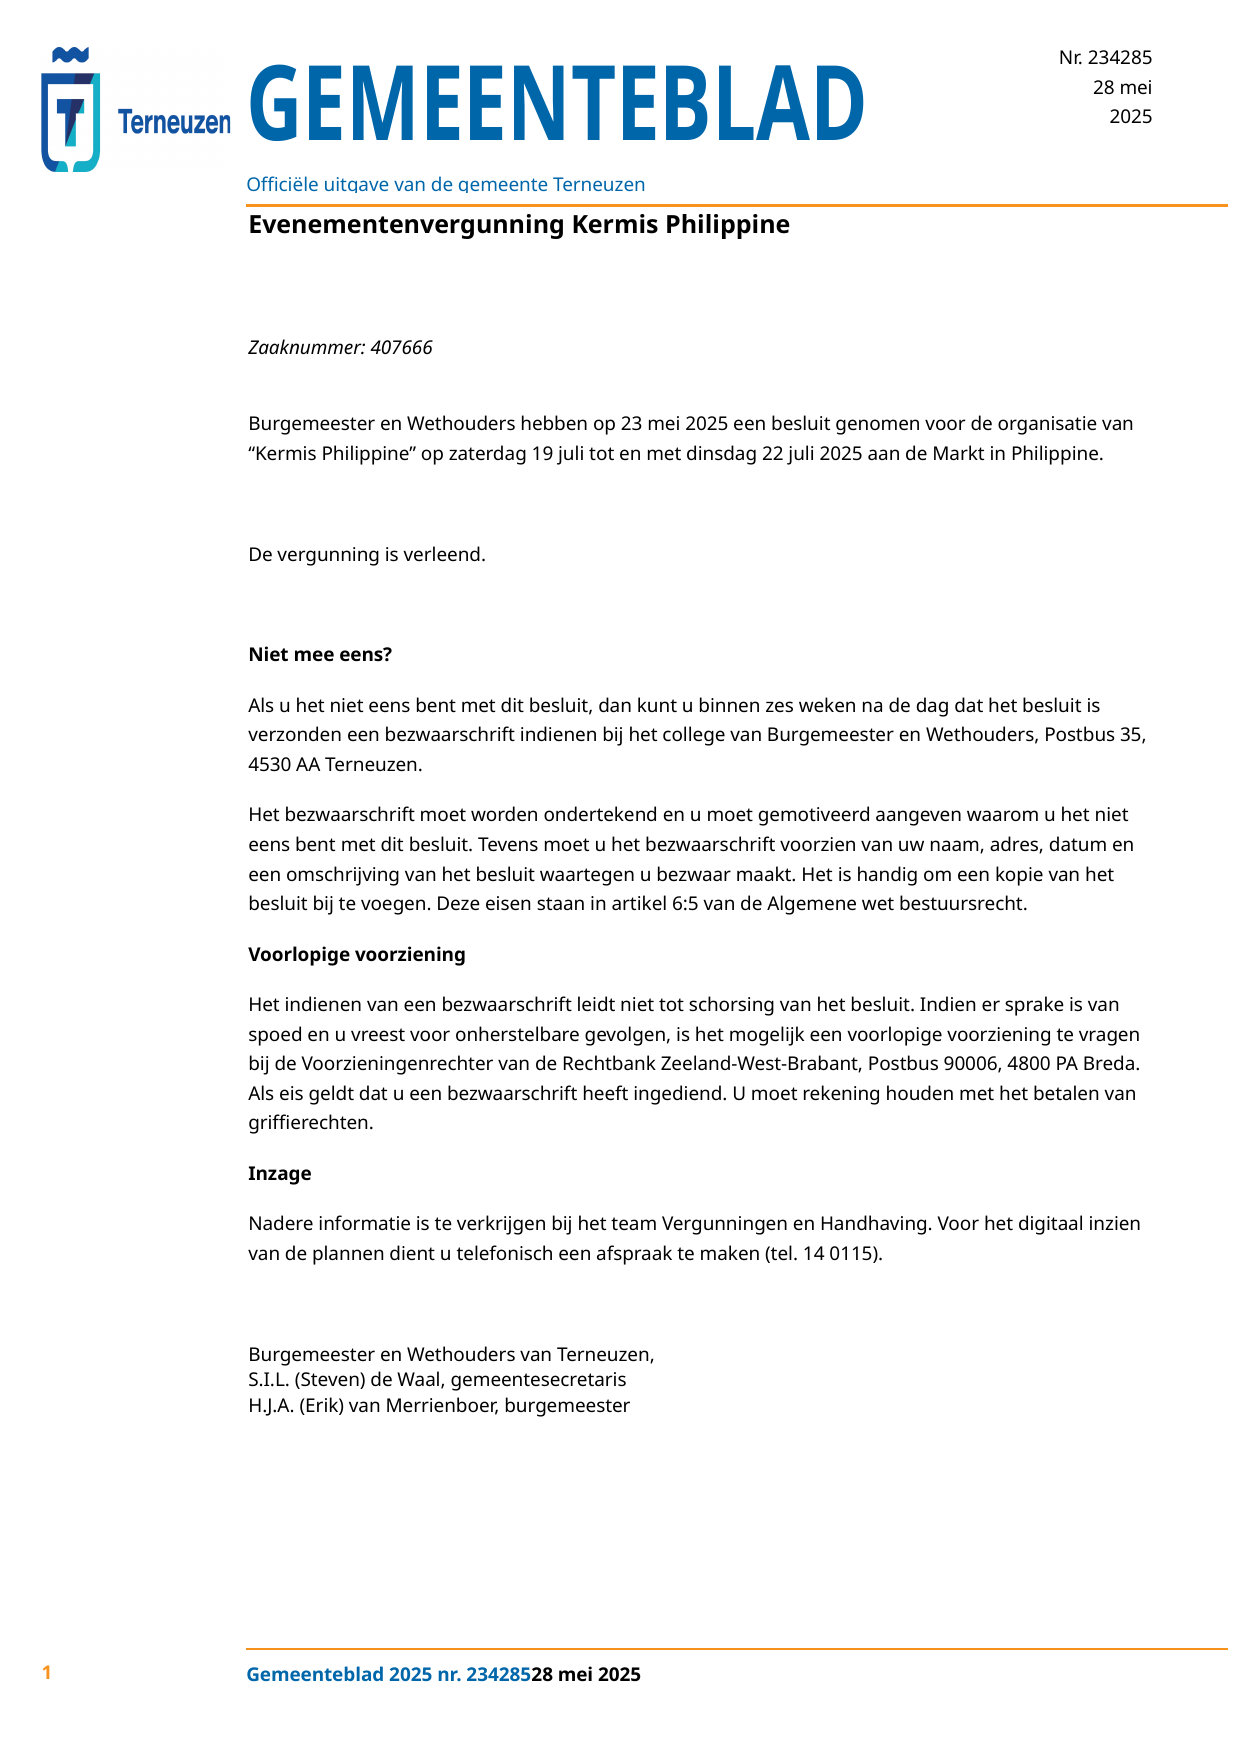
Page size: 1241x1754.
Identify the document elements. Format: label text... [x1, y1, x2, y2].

picture [41, 47, 231, 172]
text Zaaknummer: 407666 [248, 334, 1152, 360]
table_cell S.I.L. (Steven) de Waal, gemeentesecretaris [248, 1367, 714, 1392]
table_cell [248, 1418, 714, 1444]
text De vergunning is verleend. [248, 541, 1152, 567]
text Het indienen van een bezwaarschrift leidt niet tot schorsing van het besluit. Indien er sprake is van spoed en u vreest voor onherstelbare gevolgen, is het mogelijk een voorlopige voorziening te vragen bij de Voorzieningenrechter van de Rechtbank Zeeland-West-Brabant, Postbus 90006, 4800 PA Breda. Als eis geldt dat u een bezwaarschrift heeft ingediend. U moet rekening houden met het betalen van griffierechten. [248, 991, 1152, 1135]
text Niet mee eens? [248, 642, 1152, 667]
text Nadere informatie is te verkrijgen bij het team Vergunningen en Handhaving. Voor het digitaal inzien van de plannen dient u telefonisch een afspraak te maken (tel. 14 0115). [248, 1210, 1152, 1266]
text Evenementenvergunning Kermis Philippine [248, 207, 1152, 241]
table_cell [714, 1418, 1152, 1444]
text Burgemeester en Wethouders hebben op 23 mei 2025 een besluit genomen voor de organisatie van “Kermis Philippine” op zaterdag 19 juli tot en met dinsdag 22 juli 2025 aan de Markt in Philippine. [248, 410, 1152, 466]
text Het bezwaarschrift moet worden ondertekend en u moet gemotiveerd aangeven waarom u het niet eens bent met dit besluit. Tevens moet u het bezwaarschrift voorzien van uw naam, adres, datum en een omschrijving van het besluit waartegen u bezwaar maakt. Het is handig om een kopie van het besluit bij te voegen. Deze eisen staan in artikel 6:5 van de Algemene wet bestuursrecht. [248, 802, 1152, 916]
table_cell [714, 1367, 1152, 1392]
table_cell H.J.A. (Erik) van Merrienboer, burgemeester [248, 1393, 1152, 1418]
table_header Burgemeester en Wethouders van Terneuzen, [248, 1341, 1152, 1367]
text Als u het niet eens bent met dit besluit, dan kunt u binnen zes weken na de dag dat het besluit is verzonden een bezwaarschrift indienen bij het college van Burgemeester en Wethouders, Postbus 35, 4530 AA Terneuzen. [248, 692, 1152, 777]
text Inzage [248, 1160, 1152, 1186]
text Voorlopige voorziening [248, 941, 1152, 967]
